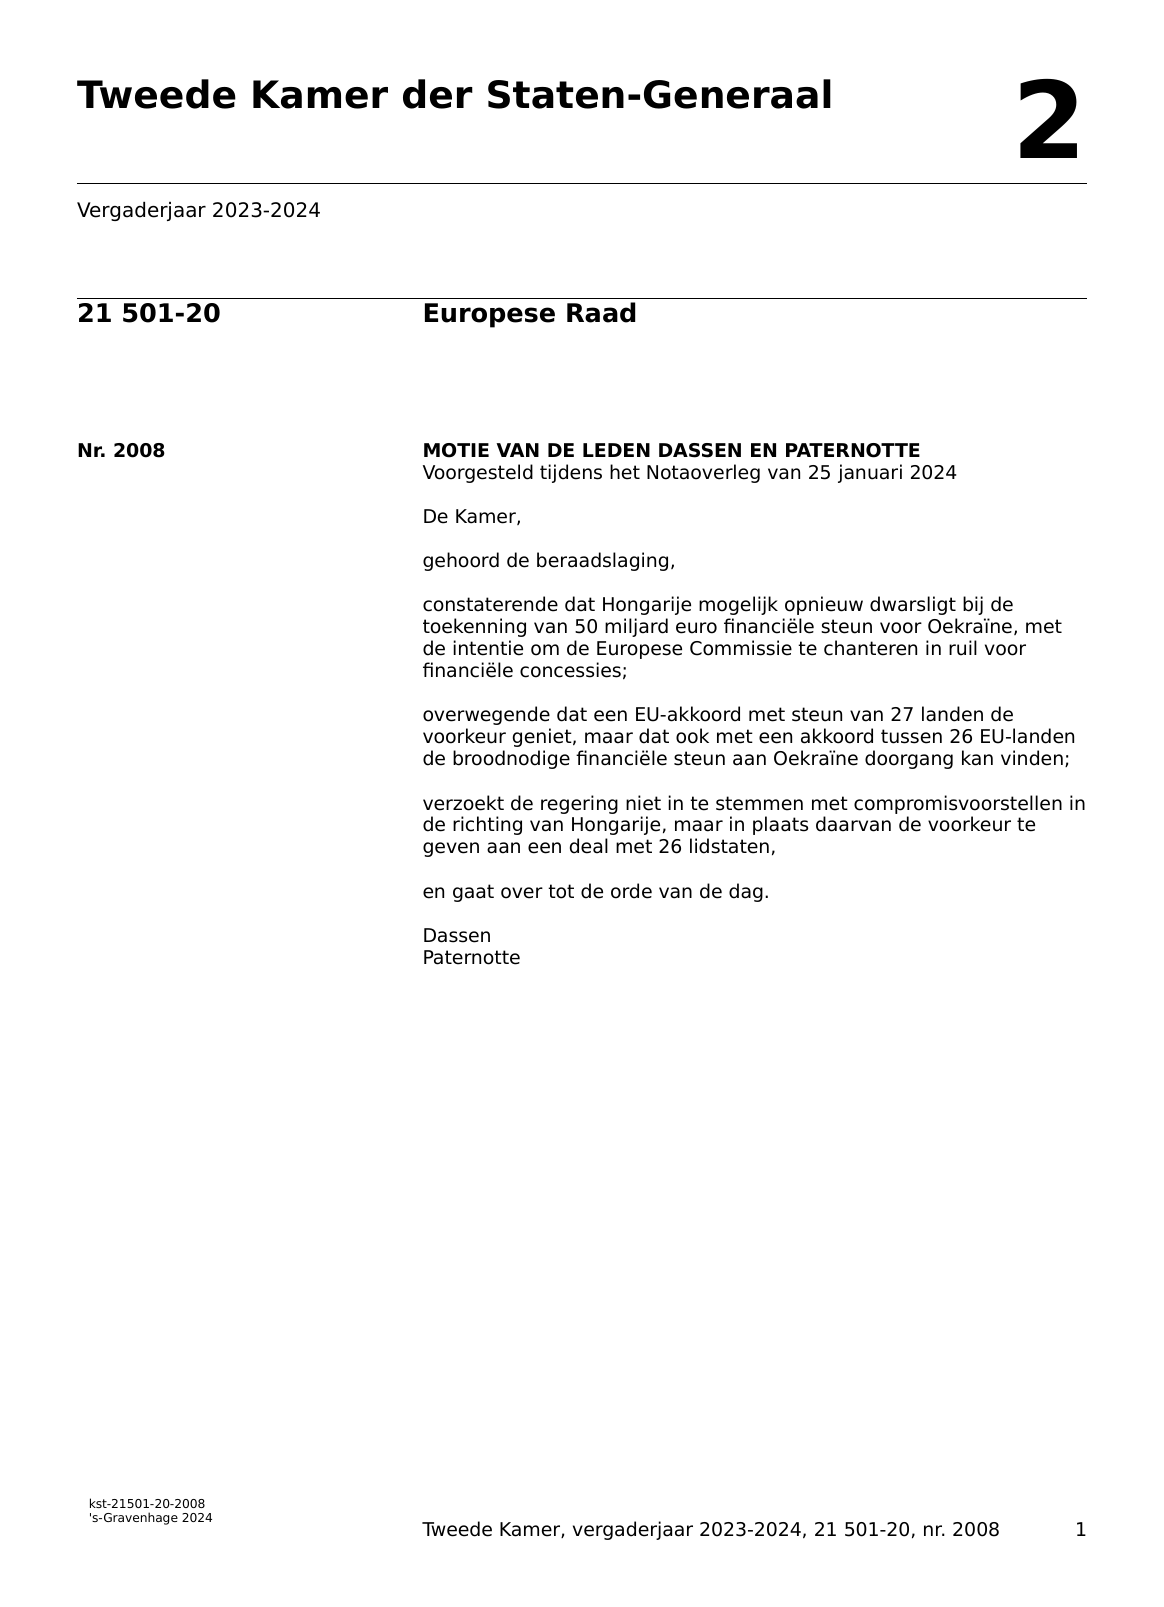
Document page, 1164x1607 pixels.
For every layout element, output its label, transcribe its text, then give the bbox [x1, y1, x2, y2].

table_header 2 [886, 59, 1087, 183]
text gehoord de beraadslaging, [422, 550, 1087, 572]
text kst-21501-20-2008 [88, 1497, 323, 1511]
text verzoekt de regering niet in te stemmen met compromisvoorstellen in de richting van Hongarije, maar in plaats daarvan de voorkeur te geven aan een deal met 26 lidstaten, [422, 792, 1087, 858]
text Paternotte [422, 947, 1087, 969]
table_cell Vergaderjaar 2023-2024 [77, 184, 1087, 298]
text overwegende dat een EU-akkoord met steun van 27 landen de voorkeur geniet, maar dat ook met een akkoord tussen 26 EU-landen de broodnodige financiële steun aan Oekraïne doorgang kan vinden; [422, 704, 1087, 770]
text Voorgesteld tijdens het Notaoverleg van 25 januari 2024 [422, 462, 1087, 484]
subtitle Nr. 2008 MOTIE VAN DE LEDEN DASSEN EN PATERNOTTE [77, 440, 1087, 462]
text Dassen [422, 925, 1087, 947]
subtitle 21 501-20 Europese Raad [77, 299, 1087, 329]
text en gaat over tot de orde van de dag. [422, 881, 1087, 902]
text 's-Gravenhage 2024 [88, 1511, 323, 1525]
text constaterende dat Hongarije mogelijk opnieuw dwarsligt bij de toekenning van 50 miljard euro financiële steun voor Oekraïne, met de intentie om de Europese Commissie te chanteren in ruil voor financiële concessies; [422, 594, 1087, 682]
text De Kamer, [422, 506, 1087, 528]
table_header Tweede Kamer der Staten-Generaal [77, 59, 886, 183]
